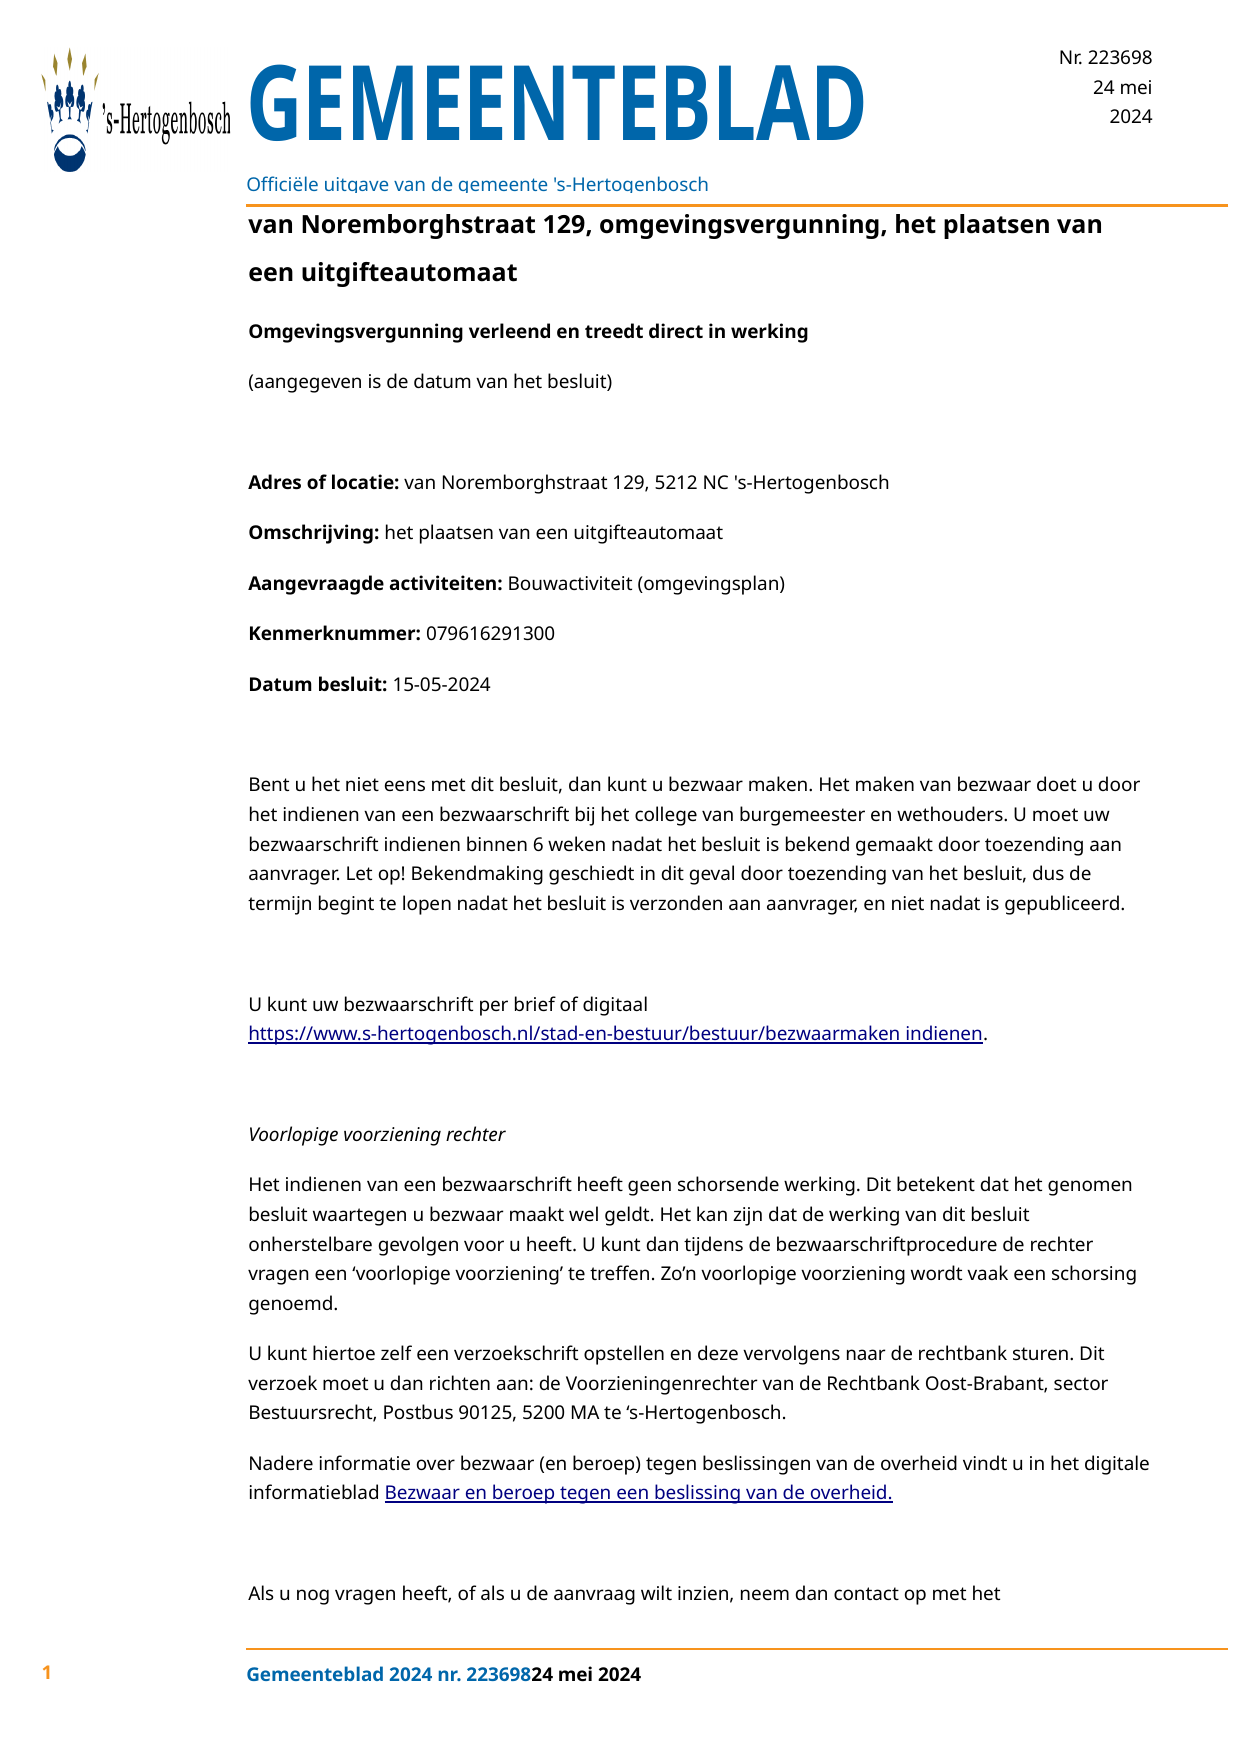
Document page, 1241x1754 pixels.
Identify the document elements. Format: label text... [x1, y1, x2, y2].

text Omschrijving: het plaatsen van een uitgifteautomaat [248, 519, 1152, 545]
text Als u nog vragen heeft, of als u de aanvraag wilt inzien, neem dan contact op met het [248, 1580, 1152, 1606]
text Adres of locatie: van Noremborghstraat 129, 5212 NC 's-Hertogenbosch [248, 469, 1152, 495]
text Bent u het niet eens met dit besluit, dan kunt u bezwaar maken. Het maken van bezwaar doet u door het indienen van een bezwaarschrift bij het college van burgemeester en wethouders. U moet uw bezwaarschrift indienen binnen 6 weken nadat het besluit is bekend gemaakt door toezending aan aanvrager. Let op! Bekendmaking geschiedt in dit geval door toezending van het besluit, dus de termijn begint te lopen nadat het besluit is verzonden aan aanvrager, en niet nadat is gepubliceerd. [248, 772, 1152, 916]
text U kunt hiertoe zelf een verzoekschrift opstellen en deze vervolgens naar de rechtbank sturen. Dit verzoek moet u dan richten aan: de Voorzieningenrechter van de Rechtbank Oost-Brabant, sector Bestuursrecht, Postbus 90125, 5200 MA te ‘s-Hertogenbosch. [248, 1340, 1152, 1425]
text Voorlopige voorziening rechter [248, 1121, 1152, 1147]
text Aangevraagde activiteiten: Bouwactiviteit (omgevingsplan) [248, 570, 1152, 596]
text Omgevingsvergunning verleend en treedt direct in werking [248, 318, 1152, 344]
text Kenmerknummer: 079616291300 [248, 620, 1152, 646]
text Datum besluit: 15-05-2024 [248, 671, 1152, 697]
text U kunt uw bezwaarschrift per brief of digitaal https://www.s-hertogenbosch.nl/stad-en-bestuur/bestuur/bezwaarmaken indienen. [248, 991, 1152, 1046]
text van Noremborghstraat 129, omgevingsvergunning, het plaatsen van een uitgifteautomaat [248, 207, 1152, 288]
text Het indienen van een bezwaarschrift heeft geen schorsende werking. Dit betekent dat het genomen besluit waartegen u bezwaar maakt wel geldt. Het kan zijn dat de werking van dit besluit onherstelbare gevolgen voor u heeft. U kunt dan tijdens de bezwaarschriftprocedure de rechter vragen een ‘voorlopige voorziening’ te treffen. Zo’n voorlopige voorziening wordt vaak een schorsing genoemd. [248, 1172, 1152, 1316]
picture [41, 47, 231, 172]
text Nadere informatie over bezwaar (en beroep) tegen beslissingen van de overheid vindt u in het digitale informatieblad Bezwaar en beroep tegen een beslissing van de overheid. [248, 1450, 1152, 1505]
text (aangegeven is de datum van het besluit) [248, 368, 1152, 394]
